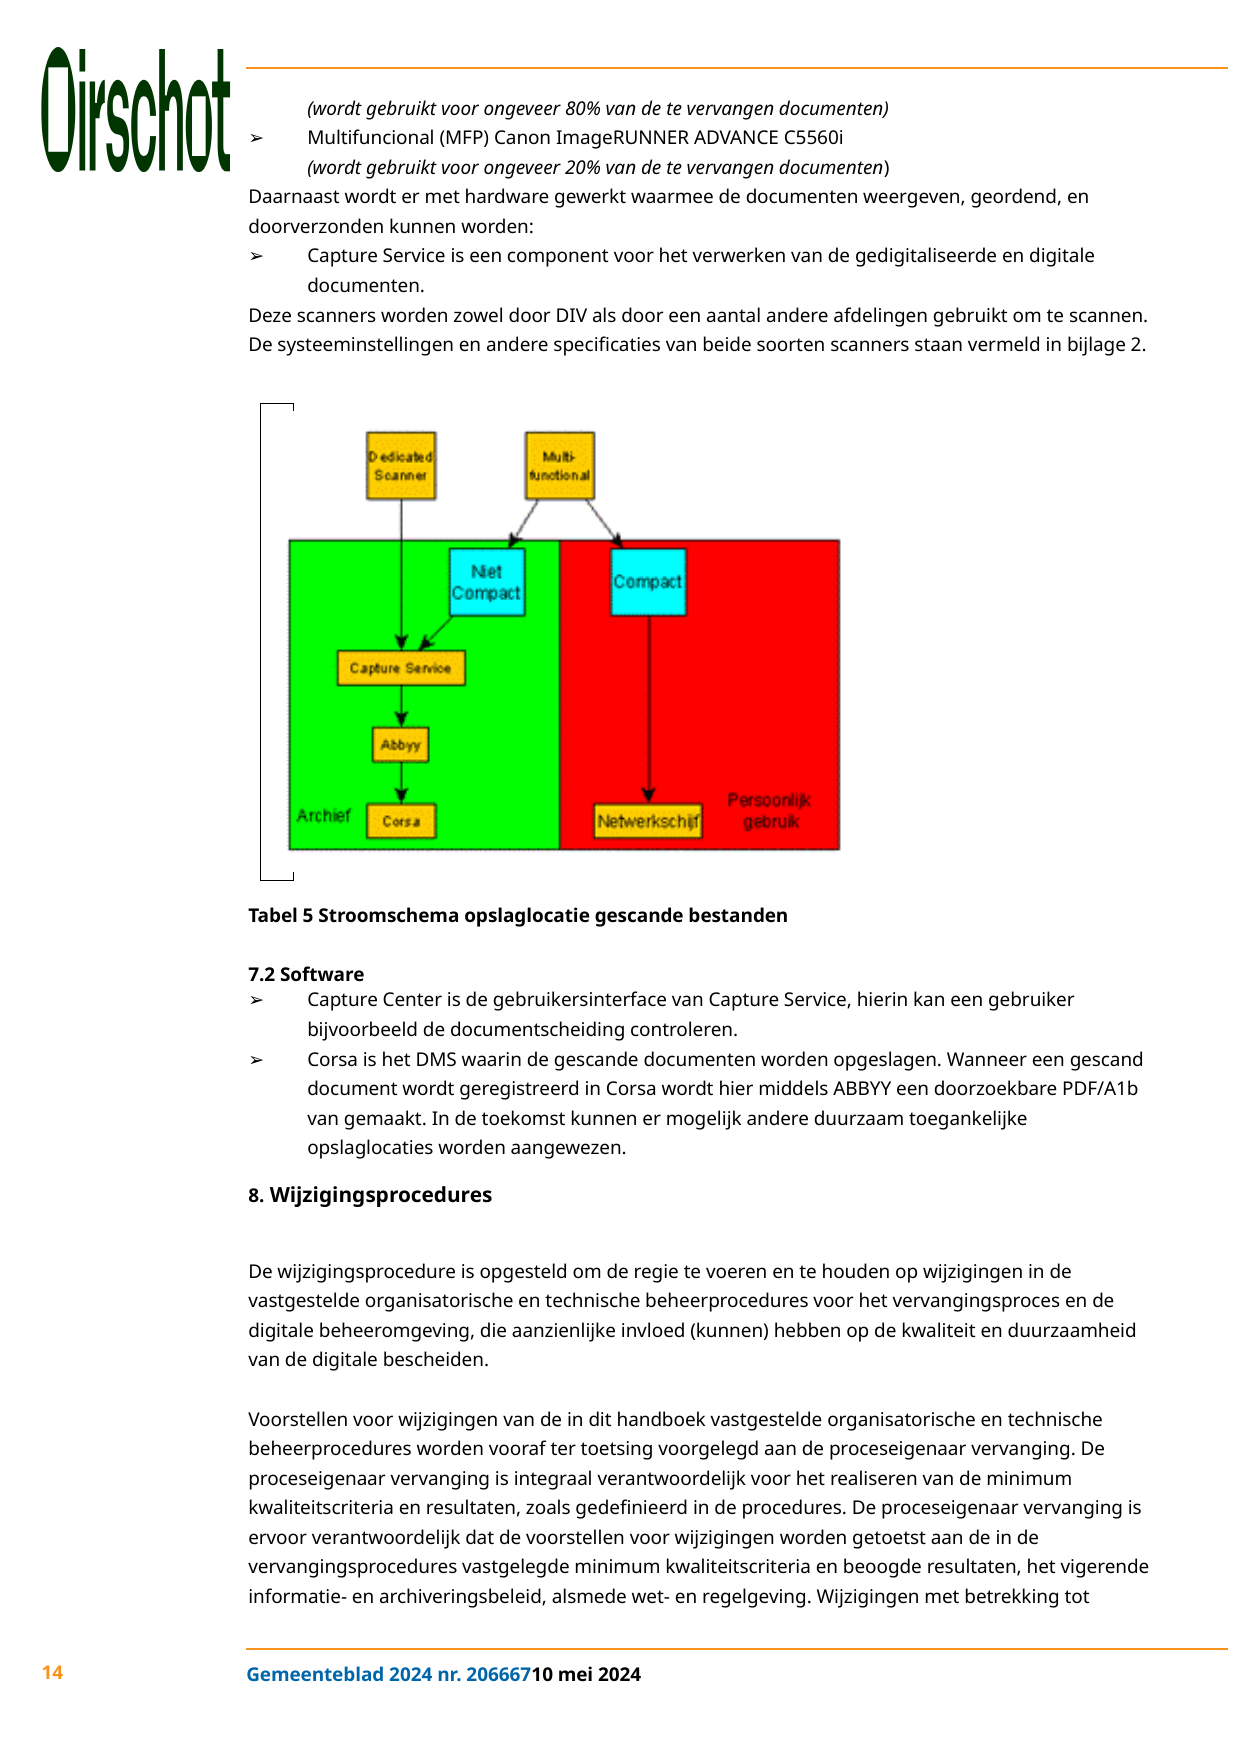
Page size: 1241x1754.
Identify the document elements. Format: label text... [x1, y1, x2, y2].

text Daarnaast wordt er met hardware gewerkt waarmee de documenten weergeven, geordend, en doorverzonden kunnen worden: [248, 183, 1152, 239]
picture [268, 411, 860, 872]
list Capture Service is een component voor het verwerken van de gedigitaliseerde en digitale documenten. [248, 243, 1152, 298]
text De wijzigingsprocedure is opgesteld om de regie te voeren en te houden op wijzigingen in de vastgestelde organisatorische en technische beheerprocedures voor het vervangingsproces en de digitale beheeromgeving, die aanzienlijke invloed (kunnen) hebben op de kwaliteit en duurzaamheid van de digitale bescheiden. [248, 1258, 1152, 1372]
picture [41, 47, 231, 172]
text Deze scanners worden zowel door DIV als door een aantal andere afdelingen gebruikt om te scannen. De systeeminstellingen en andere specificaties van beide soorten scanners staan vermeld in bijlage 2. [248, 302, 1152, 357]
list (wordt gebruikt voor ongeveer 20% van de te vervangen documenten) [248, 154, 1152, 180]
text Voorstellen voor wijzigingen van de in dit handboek vastgestelde organisatorische en technische beheerprocedures worden vooraf ter toetsing voorgelegd aan de proceseigenaar vervanging. De proceseigenaar vervanging is integraal verantwoordelijk voor het realiseren van de minimum kwaliteitscriteria en resultaten, zoals gedefinieerd in de procedures. De proceseigenaar vervanging is ervoor verantwoordelijk dat de voorstellen voor wijzigingen worden getoetst aan de in de vervangingsprocedures vastgelegde minimum kwaliteitscriteria en beoogde resultaten, het vigerende informatie- en archiveringsbeleid, alsmede wet- en regelgeving. Wijzigingen met betrekking tot [248, 1406, 1152, 1609]
list Capture Center is de gebruikersinterface van Capture Service, hierin kan een gebruiker bijvoorbeeld de documentscheiding controleren. [248, 987, 1152, 1042]
text 8. Wijzigingsprocedures [248, 1180, 1152, 1209]
list Corsa is het DMS waarin de gescande documenten worden opgeslagen. Wanneer een gescand document wordt geregistreerd in Corsa wordt hier middels ABBYY een doorzoekbare PDF/A1b van gemaakt. In de toekomst kunnen er mogelijk andere duurzaam toegankelijke opslaglocaties worden aangewezen. [248, 1046, 1152, 1160]
text 7.2 Software [248, 961, 1152, 987]
list (wordt gebruikt voor ongeveer 80% van de te vervangen documenten) [248, 95, 1152, 121]
list Multifuncional (MFP) Canon ImageRUNNER ADVANCE C5560i [248, 124, 1152, 150]
text Tabel 5 Stroomschema opslaglocatie gescande bestanden [248, 902, 1152, 927]
